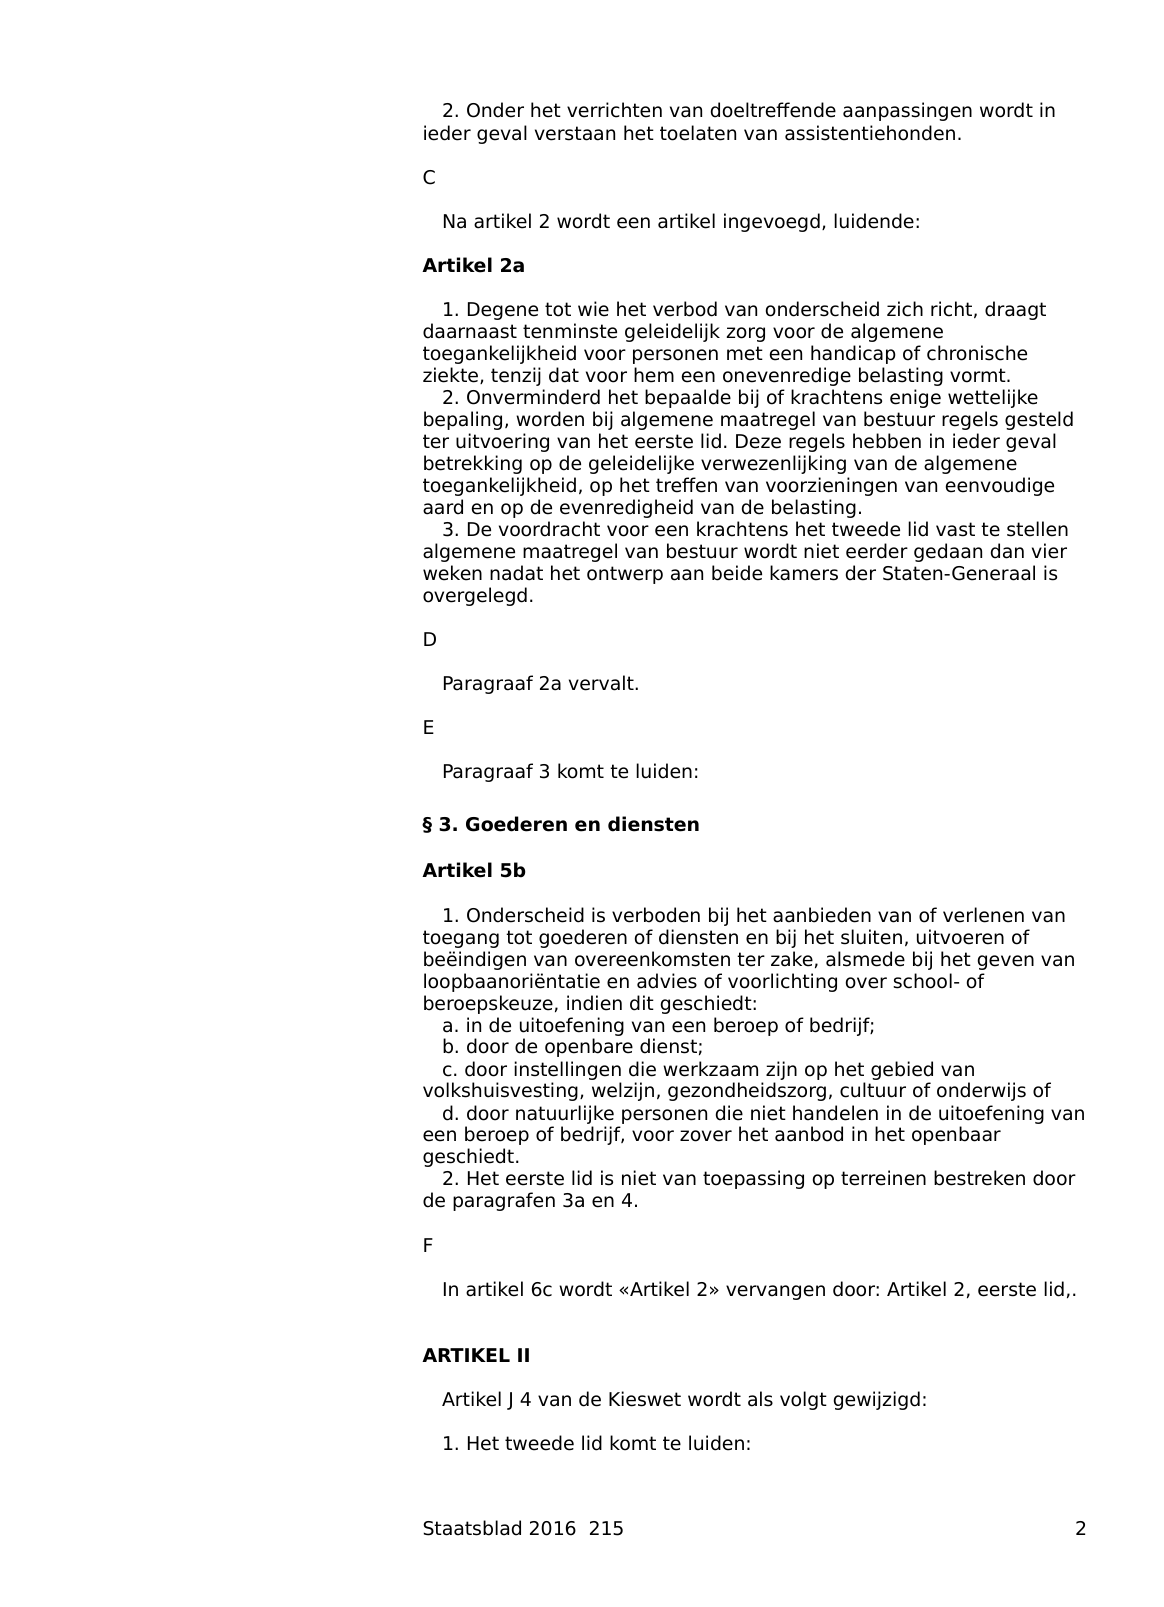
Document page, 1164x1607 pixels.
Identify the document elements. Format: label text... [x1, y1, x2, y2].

subtitle Artikel 2a [422, 255, 1087, 277]
text a. in de uitoefening van een beroep of bedrijf; [422, 1014, 1087, 1036]
text E [422, 717, 1087, 739]
text 2. Het eerste lid is niet van toepassing op terreinen bestreken door de paragrafen 3a en 4. [422, 1168, 1087, 1212]
text In artikel 6c wordt «Artikel 2» vervangen door: Artikel 2, eerste lid,. [422, 1279, 1087, 1301]
text C [422, 167, 1087, 188]
text c. door instellingen die werkzaam zijn op het gebied van volkshuisvesting, welzijn, gezondheidszorg, cultuur of onderwijs of [422, 1058, 1087, 1102]
text 3. De voordracht voor een krachtens het tweede lid vast te stellen algemene maatregel van bestuur wordt niet eerder gedaan dan vier weken nadat het ontwerp aan beide kamers der Staten-Generaal is overgelegd. [422, 519, 1087, 607]
text F [422, 1234, 1087, 1256]
subtitle ARTIKEL II [422, 1345, 1087, 1367]
text D [422, 629, 1087, 651]
text 2. Onverminderd het bepaalde bij of krachtens enige wettelijke bepaling, worden bij algemene maatregel van bestuur regels gesteld ter uitvoering van het eerste lid. Deze regels hebben in ieder geval betrekking op de geleidelijke verwezenlijking van de algemene toegankelijkheid, op het treffen van voorzieningen van eenvoudige aard en op de evenredigheid van de belasting. [422, 387, 1087, 519]
subtitle Artikel 5b [422, 860, 1087, 882]
text b. door de openbare dienst; [422, 1036, 1087, 1058]
text Paragraaf 2a vervalt. [422, 673, 1087, 695]
text 1. Het tweede lid komt te luiden: [422, 1433, 1087, 1455]
text 2. Onder het verrichten van doeltreffende aanpassingen wordt in ieder geval verstaan het toelaten van assistentiehonden. [422, 100, 1087, 144]
text Artikel J 4 van de Kieswet wordt als volgt gewijzigd: [422, 1389, 1087, 1411]
text Na artikel 2 wordt een artikel ingevoegd, luidende: [422, 211, 1087, 233]
subtitle § 3. Goederen en diensten [422, 813, 1087, 835]
text 1. Onderscheid is verboden bij het aanbieden van of verlenen van toegang tot goederen of diensten en bij het sluiten, uitvoeren of beëindigen van overeenkomsten ter zake, alsmede bij het geven van loopbaanoriëntatie en advies of voorlichting over school- of beroepskeuze, indien dit geschiedt: [422, 904, 1087, 1014]
text 1. Degene tot wie het verbod van onderscheid zich richt, draagt daarnaast tenminste geleidelijk zorg voor de algemene toegankelijkheid voor personen met een handicap of chronische ziekte, tenzij dat voor hem een onevenredige belasting vormt. [422, 299, 1087, 387]
text d. door natuurlijke personen die niet handelen in de uitoefening van een beroep of bedrijf, voor zover het aanbod in het openbaar geschiedt. [422, 1102, 1087, 1168]
text Paragraaf 3 komt te luiden: [422, 761, 1087, 783]
